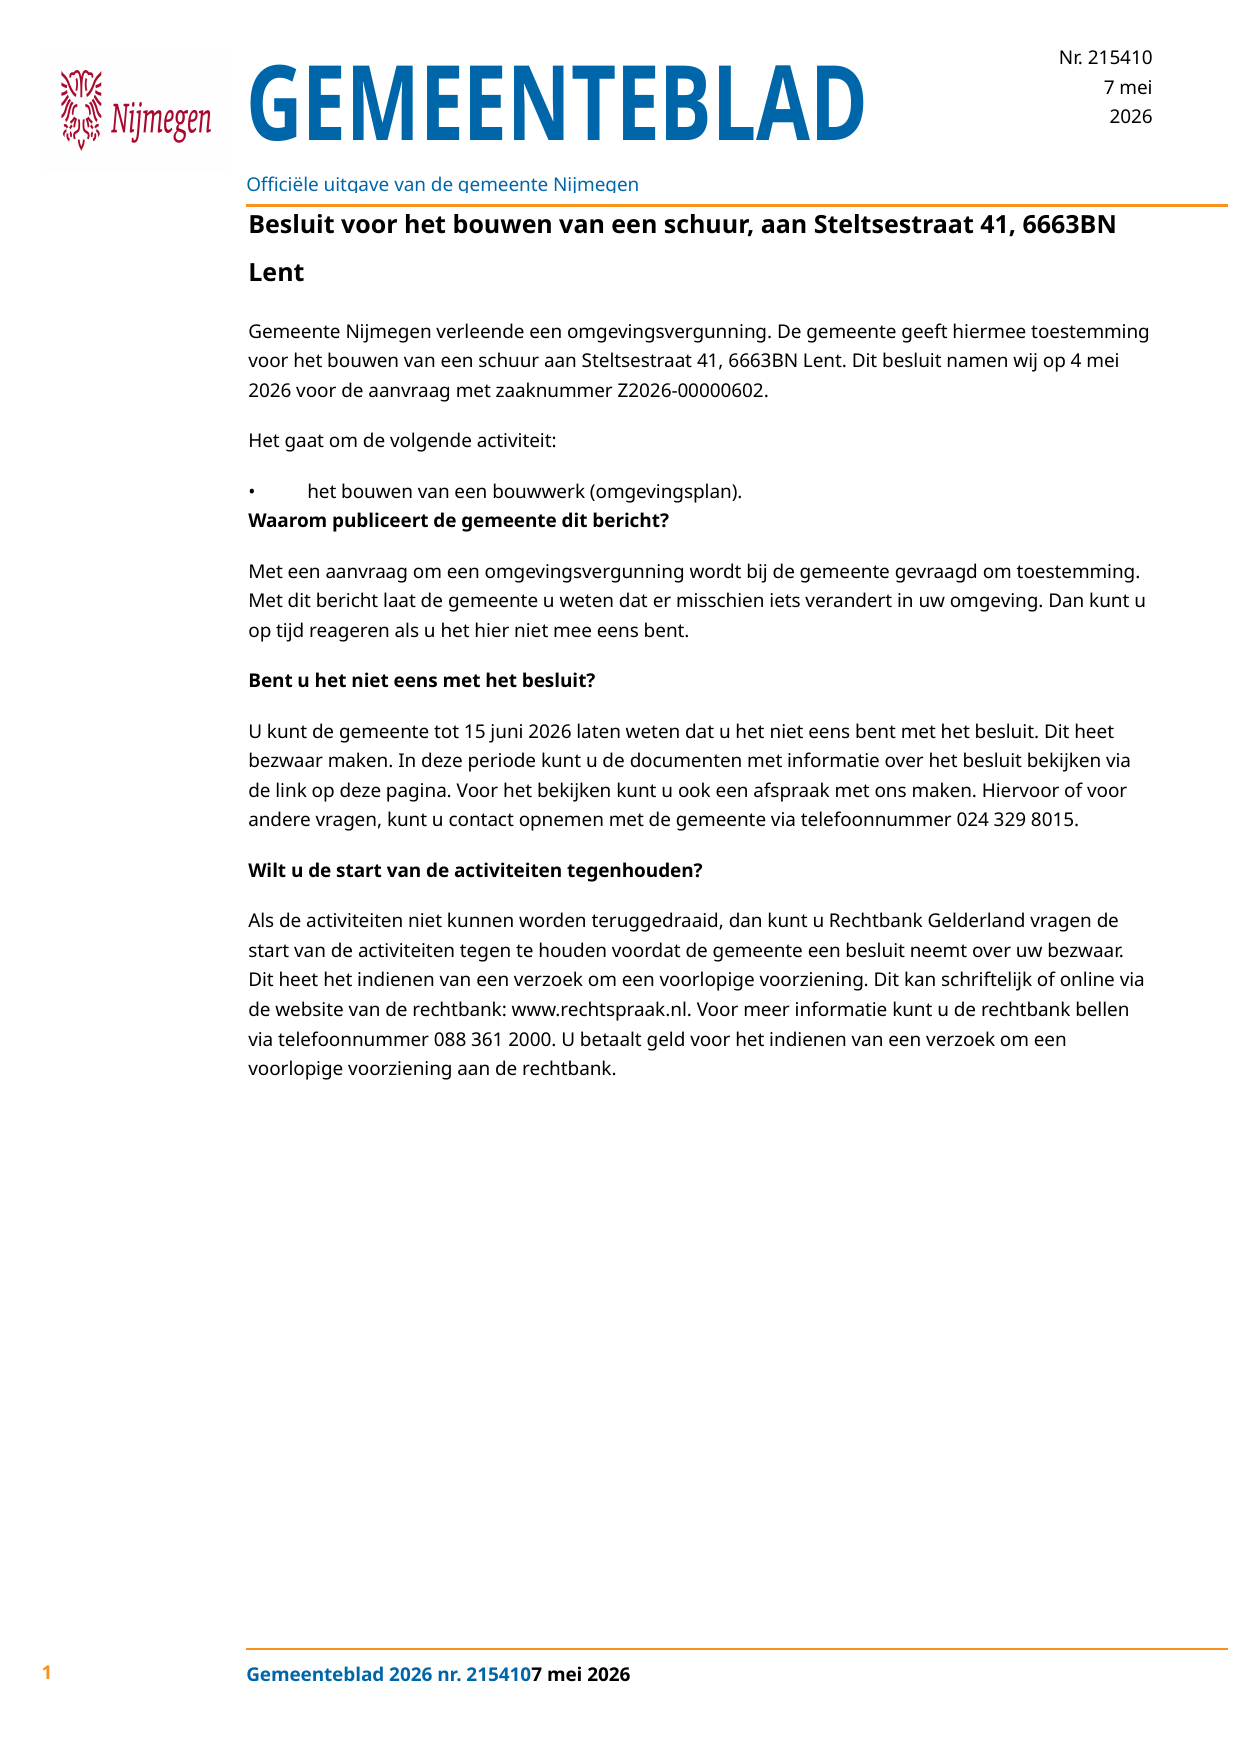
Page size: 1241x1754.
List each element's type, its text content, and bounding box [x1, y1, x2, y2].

picture [41, 47, 231, 172]
text Wilt u de start van de activiteiten tegenhouden? [248, 857, 1152, 883]
text Besluit voor het bouwen van een schuur, aan Steltsestraat 41, 6663BN Lent [248, 207, 1152, 288]
list het bouwen van een bouwwerk (omgevingsplan). [248, 478, 1152, 504]
text Gemeente Nijmegen verleende een omgevingsvergunning. De gemeente geeft hiermee toestemming voor het bouwen van een schuur aan Steltsestraat 41, 6663BN Lent. Dit besluit namen wij op 4 mei 2026 voor de aanvraag met zaaknummer Z2026-00000602. [248, 318, 1152, 403]
text Als de activiteiten niet kunnen worden teruggedraaid, dan kunt u Rechtbank Gelderland vragen de start van de activiteiten tegen te houden voordat de gemeente een besluit neemt over uw bezwaar. Dit heet het indienen van een verzoek om een voorlopige voorziening. Dit kan schriftelijk of online via de website van de rechtbank: www.rechtspraak.nl. Voor meer informatie kunt u de rechtbank bellen via telefoonnummer 088 361 2000. U betaalt geld voor het indienen van een verzoek om een voorlopige voorziening aan de rechtbank. [248, 907, 1152, 1081]
text U kunt de gemeente tot 15 juni 2026 laten weten dat u het niet eens bent met het besluit. Dit heet bezwaar maken. In deze periode kunt u de documenten met informatie over het besluit bekijken via de link op deze pagina. Voor het bekijken kunt u ook een afspraak met ons maken. Hiervoor of voor andere vragen, kunt u contact opnemen met de gemeente via telefoonnummer 024 329 8015. [248, 718, 1152, 832]
text Bent u het niet eens met het besluit? [248, 667, 1152, 693]
text Met een aanvraag om een omgevingsvergunning wordt bij de gemeente gevraagd om toestemming. Met dit bericht laat de gemeente u weten dat er misschien iets verandert in uw omgeving. Dan kunt u op tijd reageren als u het hier niet mee eens bent. [248, 558, 1152, 643]
text Het gaat om de volgende activiteit: [248, 427, 1152, 453]
text Waarom publiceert de gemeente dit bericht? [248, 507, 1152, 533]
